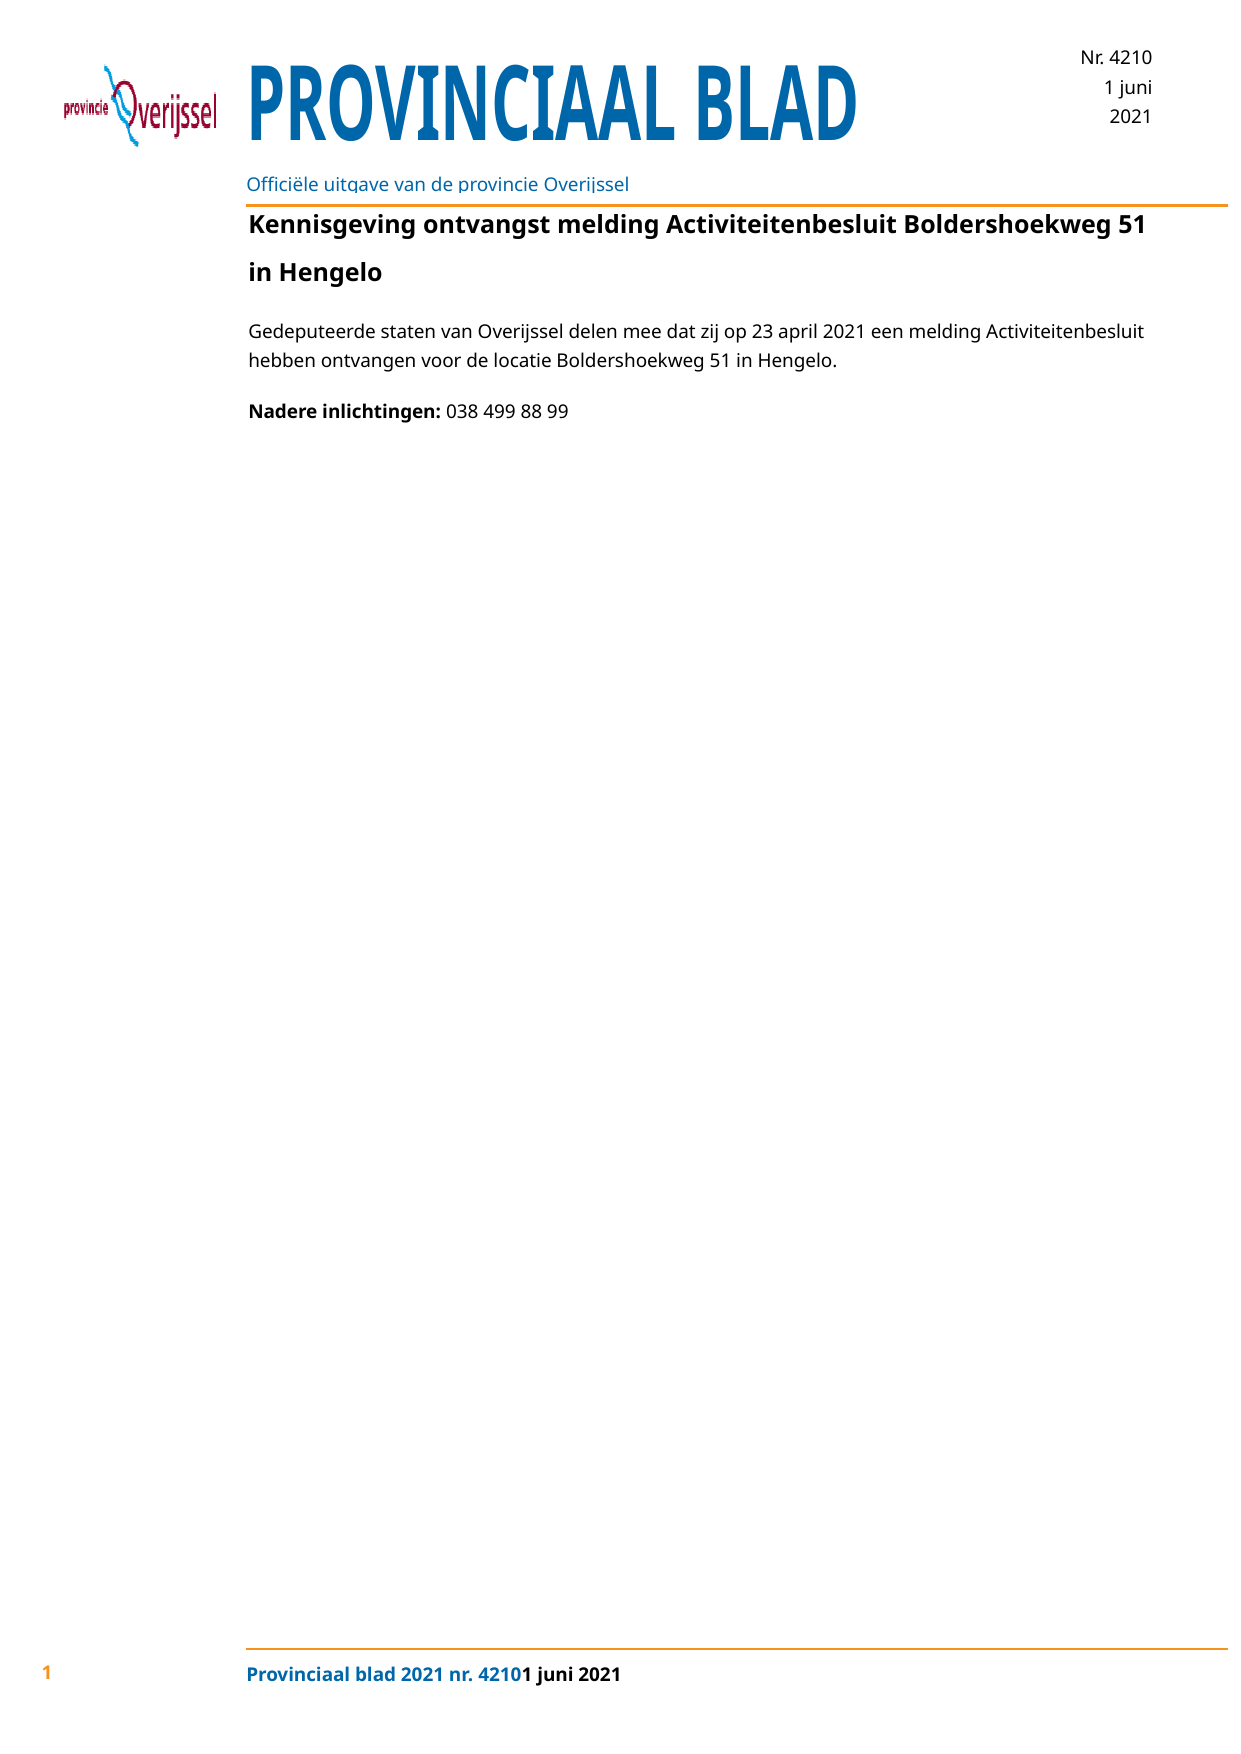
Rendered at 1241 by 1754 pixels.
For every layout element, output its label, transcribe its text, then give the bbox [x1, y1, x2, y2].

text Kennisgeving ontvangst melding Activiteitenbesluit Boldershoekweg 51 in Hengelo [248, 207, 1152, 288]
text Nadere inlichtingen: 038 499 88 99 [248, 398, 1152, 424]
text Gedeputeerde staten van Overijssel delen mee dat zij op 23 april 2021 een melding Activiteitenbesluit hebben ontvangen voor de locatie Boldershoekweg 51 in Hengelo. [248, 318, 1152, 373]
picture [41, 47, 231, 172]
